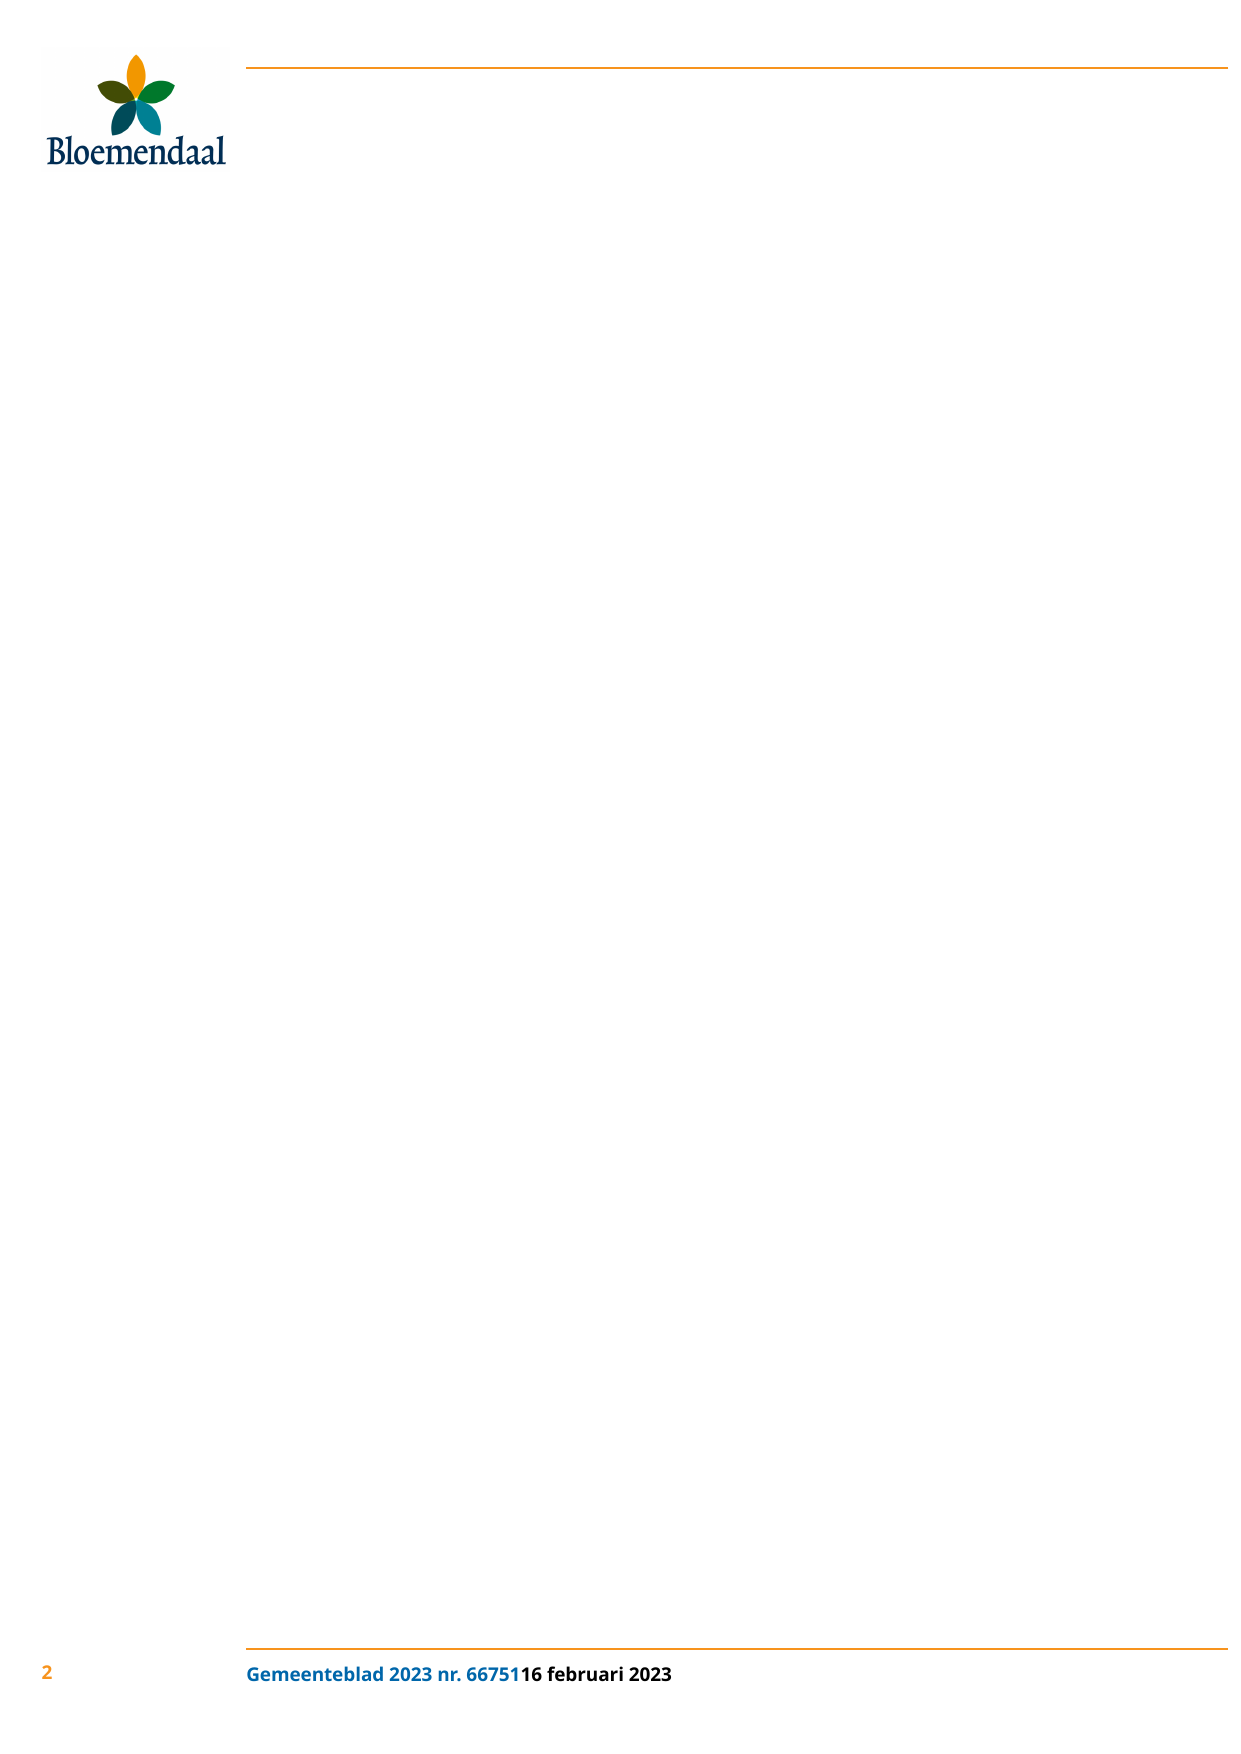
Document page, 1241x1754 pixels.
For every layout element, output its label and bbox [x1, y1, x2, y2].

picture [41, 47, 231, 172]
